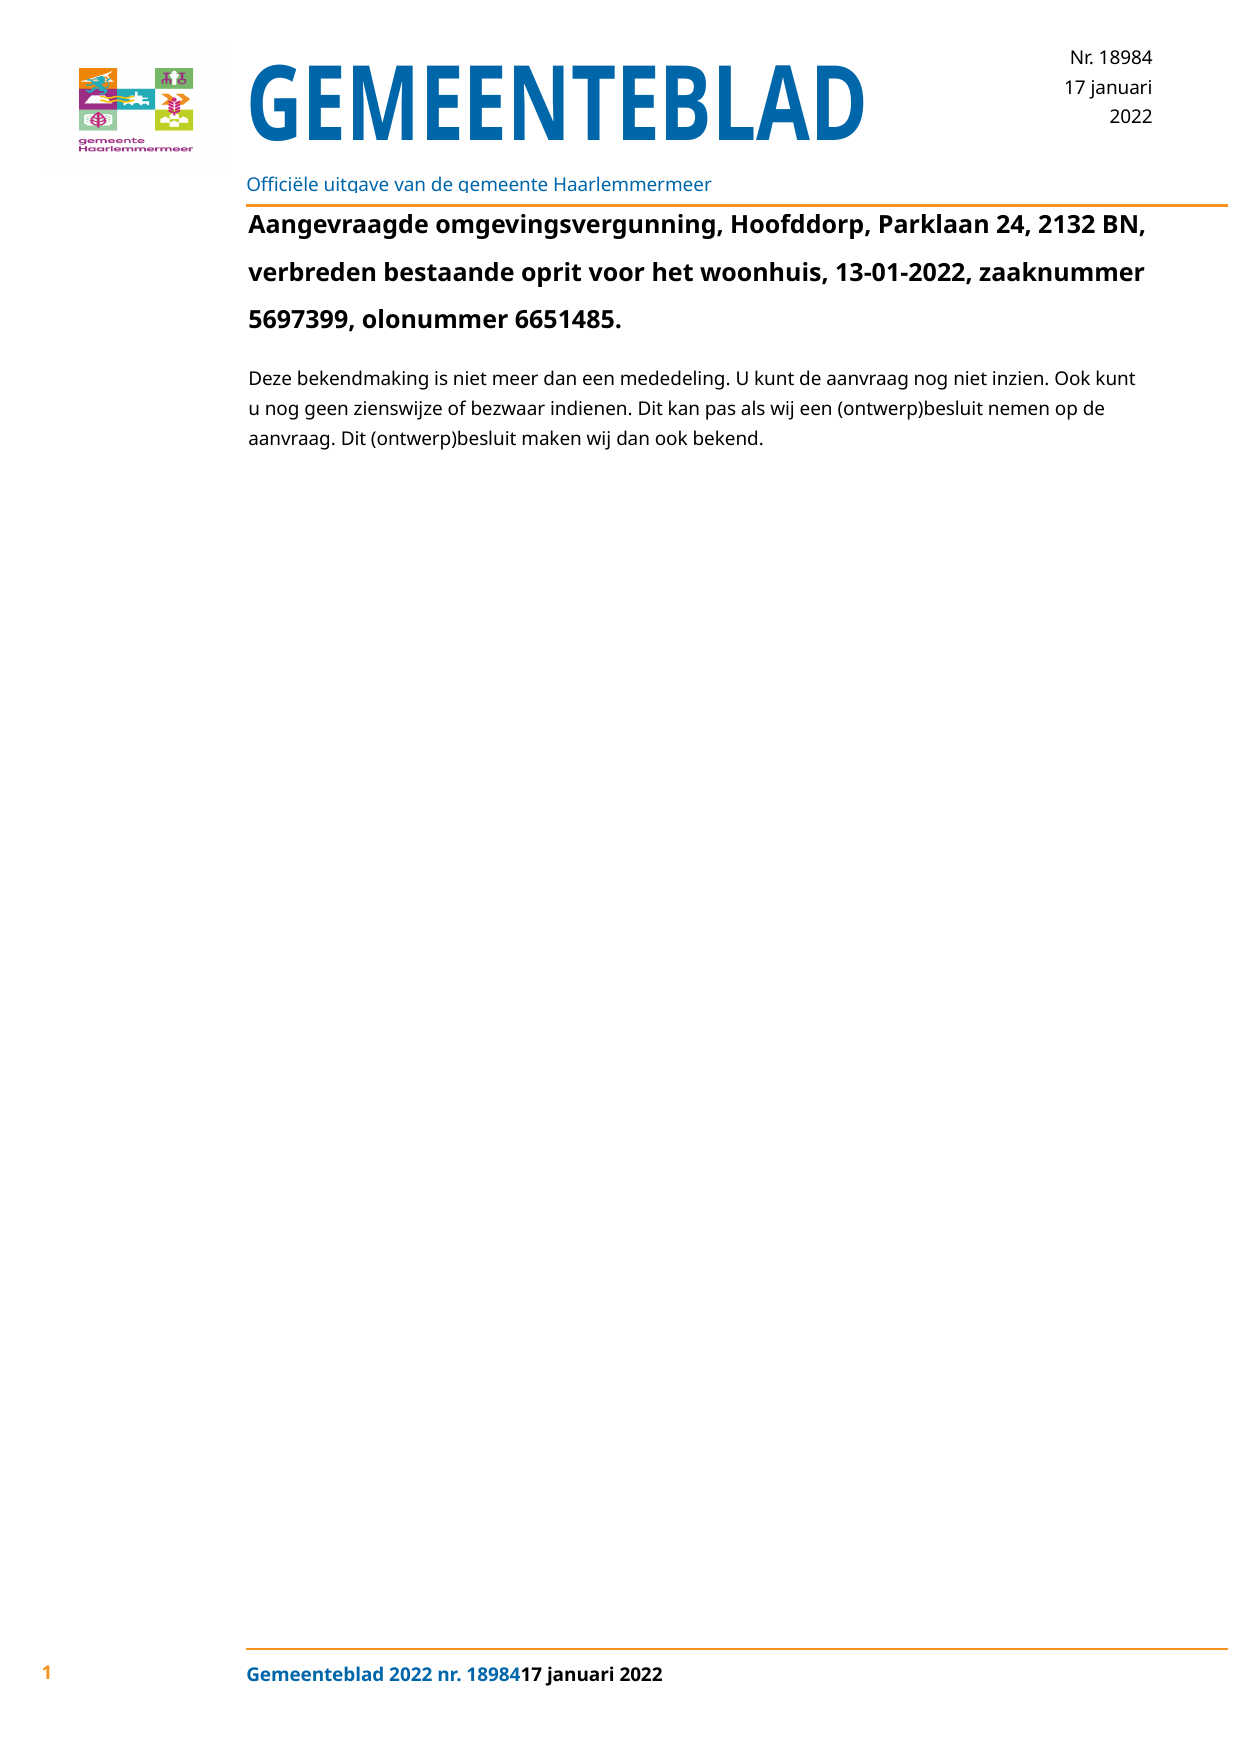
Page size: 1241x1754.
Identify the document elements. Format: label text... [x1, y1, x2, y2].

text Aangevraagde omgevingsvergunning, Hoofddorp, Parklaan 24, 2132 BN, verbreden bestaande oprit voor het woonhuis, 13-01-2022, zaaknummer 5697399, olonummer 6651485. [248, 207, 1152, 336]
picture [41, 47, 231, 172]
text Deze bekendmaking is niet meer dan een mededeling. U kunt de aanvraag nog niet inzien. Ook kunt u nog geen zienswijze of bezwaar indienen. Dit kan pas als wij een (ontwerp)besluit nemen op de aanvraag. Dit (ontwerp)besluit maken wij dan ook bekend. [248, 366, 1152, 450]
